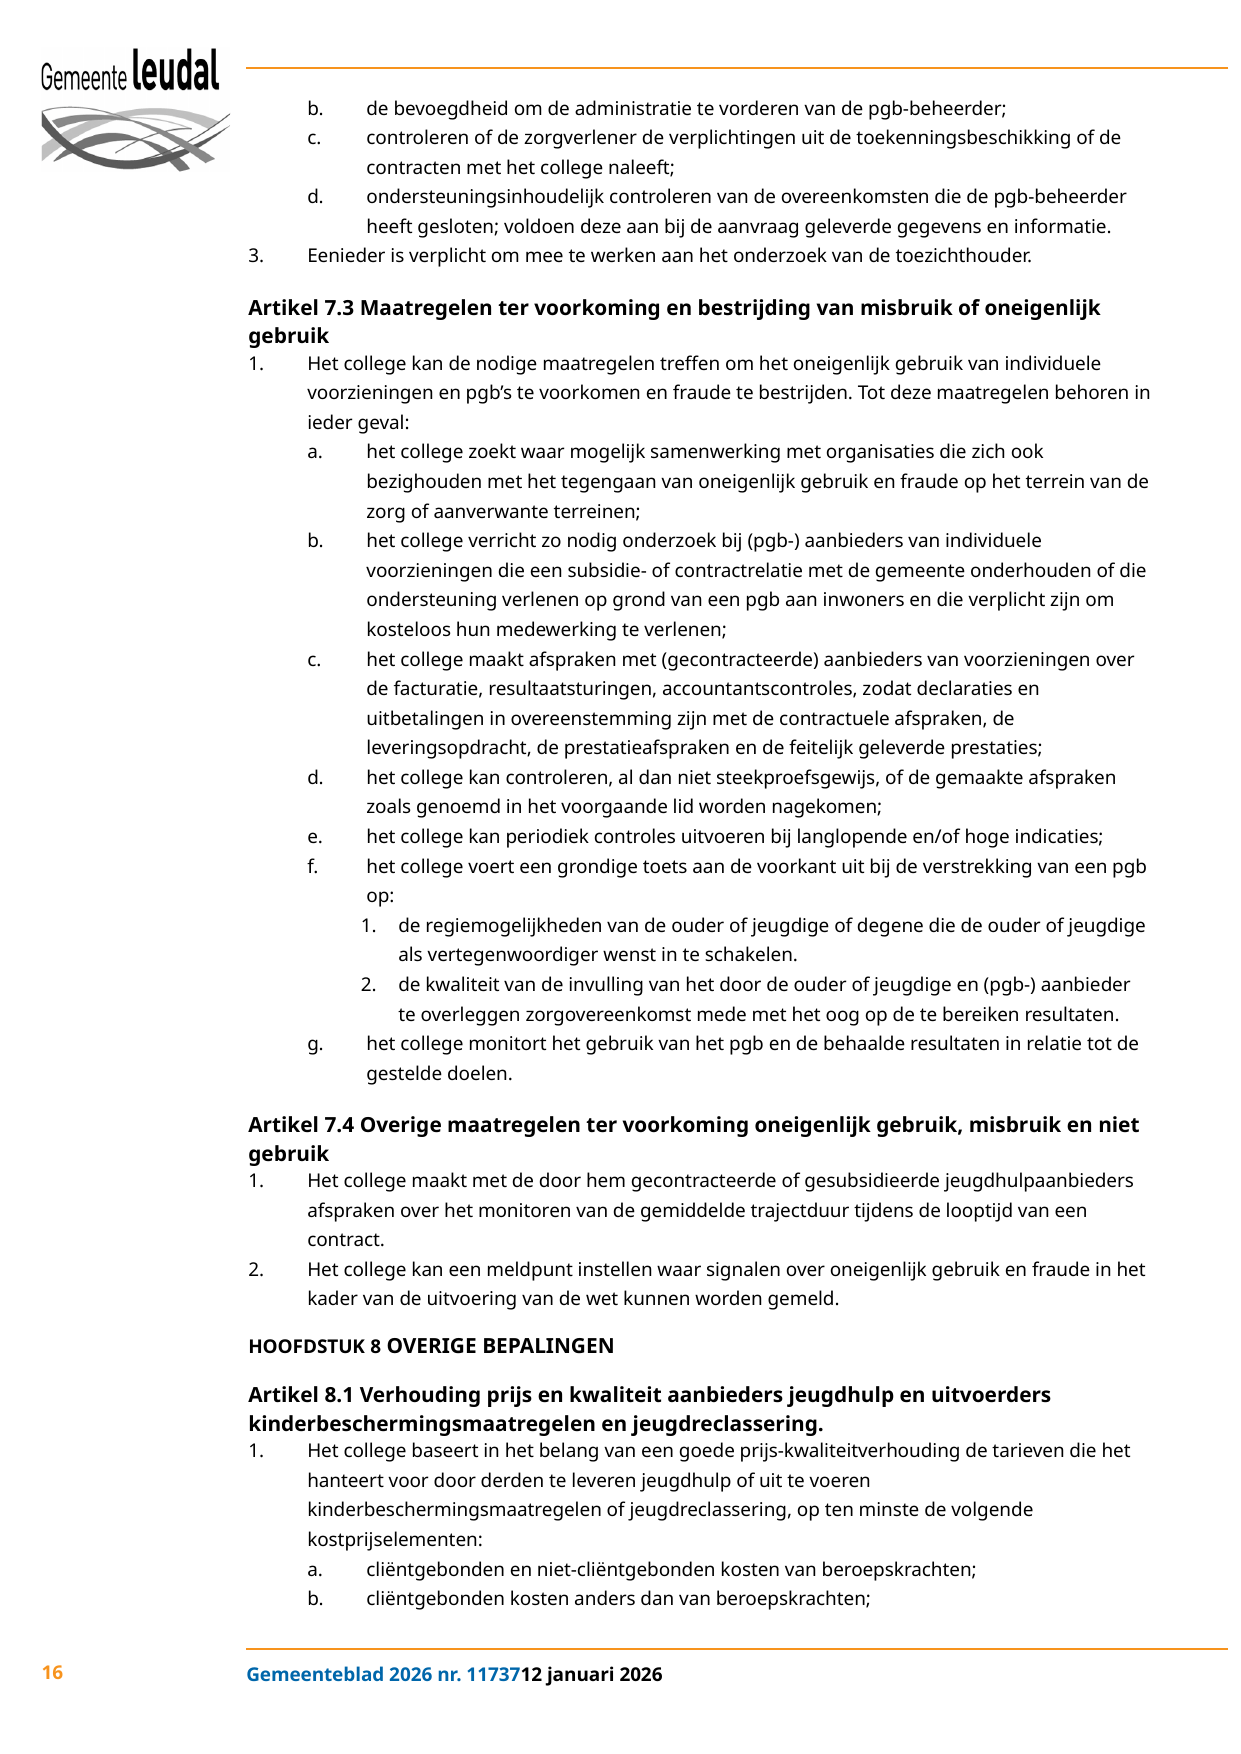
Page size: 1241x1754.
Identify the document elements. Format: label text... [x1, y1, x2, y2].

list Het college kan een meldpunt instellen waar signalen over oneigenlijk gebruik en fraude in het kader van de uitvoering van de wet kunnen worden gemeld. [248, 1256, 1152, 1311]
list Het college maakt met de door hem gecontracteerde of gesubsidieerde jeugdhulpaanbieders afspraken over het monitoren van de gemiddelde trajectduur tijdens de looptijd van een contract. [248, 1167, 1152, 1252]
list cliëntgebonden kosten anders dan van beroepskrachten; [307, 1585, 1152, 1611]
list het college kan periodiek controles uitvoeren bij langlopende en/of hoge indicaties; [307, 823, 1152, 849]
list Het college kan de nodige maatregelen treffen om het oneigenlijk gebruik van individuele voorzieningen en pgb’s te voorkomen en fraude te bestrijden. Tot deze maatregelen behoren in ieder geval: [248, 350, 1152, 435]
list het college kan controleren, al dan niet steekproefsgewijs, of de gemaakte afspraken zoals genoemd in het voorgaande lid worden nagekomen; [307, 764, 1152, 819]
list Het college baseert in het belang van een goede prijs-kwaliteitverhouding de tarieven die het hanteert voor door derden te leveren jeugdhulp of uit te voeren kinderbeschermingsmaatregelen of jeugdreclassering, op ten minste de volgende kostprijselementen: [248, 1437, 1152, 1552]
list het college zoekt waar mogelijk samenwerking met organisaties die zich ook bezighouden met het tegengaan van oneigenlijk gebruik en fraude op het terrein van de zorg of aanverwante terreinen; [307, 439, 1152, 524]
list de kwaliteit van de invulling van het door de ouder of jeugdige en (pgb-) aanbieder te overleggen zorgovereenkomst mede met het oog op de te bereiken resultaten. [361, 971, 1152, 1027]
list het college monitort het gebruik van het pgb en de behaalde resultaten in relatie tot de gestelde doelen. [307, 1030, 1152, 1086]
list de regiemogelijkheden van de ouder of jeugdige of degene die de ouder of jeugdige als vertegenwoordiger wenst in te schakelen. [361, 912, 1152, 967]
list controleren of de zorgverlener de verplichtingen uit de toekenningsbeschikking of de contracten met het college naleeft; [307, 124, 1152, 180]
list het college verricht zo nodig onderzoek bij (pgb-) aanbieders van individuele voorzieningen die een subsidie- of contractrelatie met de gemeente onderhouden of die ondersteuning verlenen op grond van een pgb aan inwoners en die verplicht zijn om kosteloos hun medewerking te verlenen; [307, 527, 1152, 642]
text HOOFDSTUK 8 OVERIGE BEPALINGEN [248, 1331, 1152, 1360]
list het college maakt afspraken met (gecontracteerde) aanbieders van voorzieningen over de facturatie, resultaatsturingen, accountantscontroles, zodat declaraties en uitbetalingen in overeenstemming zijn met de contractuele afspraken, de leveringsopdracht, de prestatieafspraken en de feitelijk geleverde prestaties; [307, 646, 1152, 760]
list de bevoegdheid om de administratie te vorderen van de pgb-beheerder; [307, 95, 1152, 121]
list cliëntgebonden en niet-cliëntgebonden kosten van beroepskrachten; [307, 1556, 1152, 1581]
text Artikel 8.1 Verhouding prijs en kwaliteit aanbieders jeugdhulp en uitvoerders kinderbeschermingsmaatregelen en jeugdreclassering. [248, 1381, 1152, 1437]
text Artikel 7.3 Maatregelen ter voorkoming en bestrijding van misbruik of oneigenlijk gebruik [248, 293, 1152, 350]
list het college voert een grondige toets aan de voorkant uit bij de verstrekking van een pgb op: [307, 853, 1152, 908]
text Artikel 7.4 Overige maatregelen ter voorkoming oneigenlijk gebruik, misbruik en niet gebruik [248, 1110, 1152, 1167]
list Eenieder is verplicht om mee te werken aan het onderzoek van de toezichthouder. [248, 243, 1152, 268]
picture [41, 47, 231, 172]
list ondersteuningsinhoudelijk controleren van de overeenkomsten die de pgb-beheerder heeft gesloten; voldoen deze aan bij de aanvraag geleverde gegevens en informatie. [307, 183, 1152, 239]
